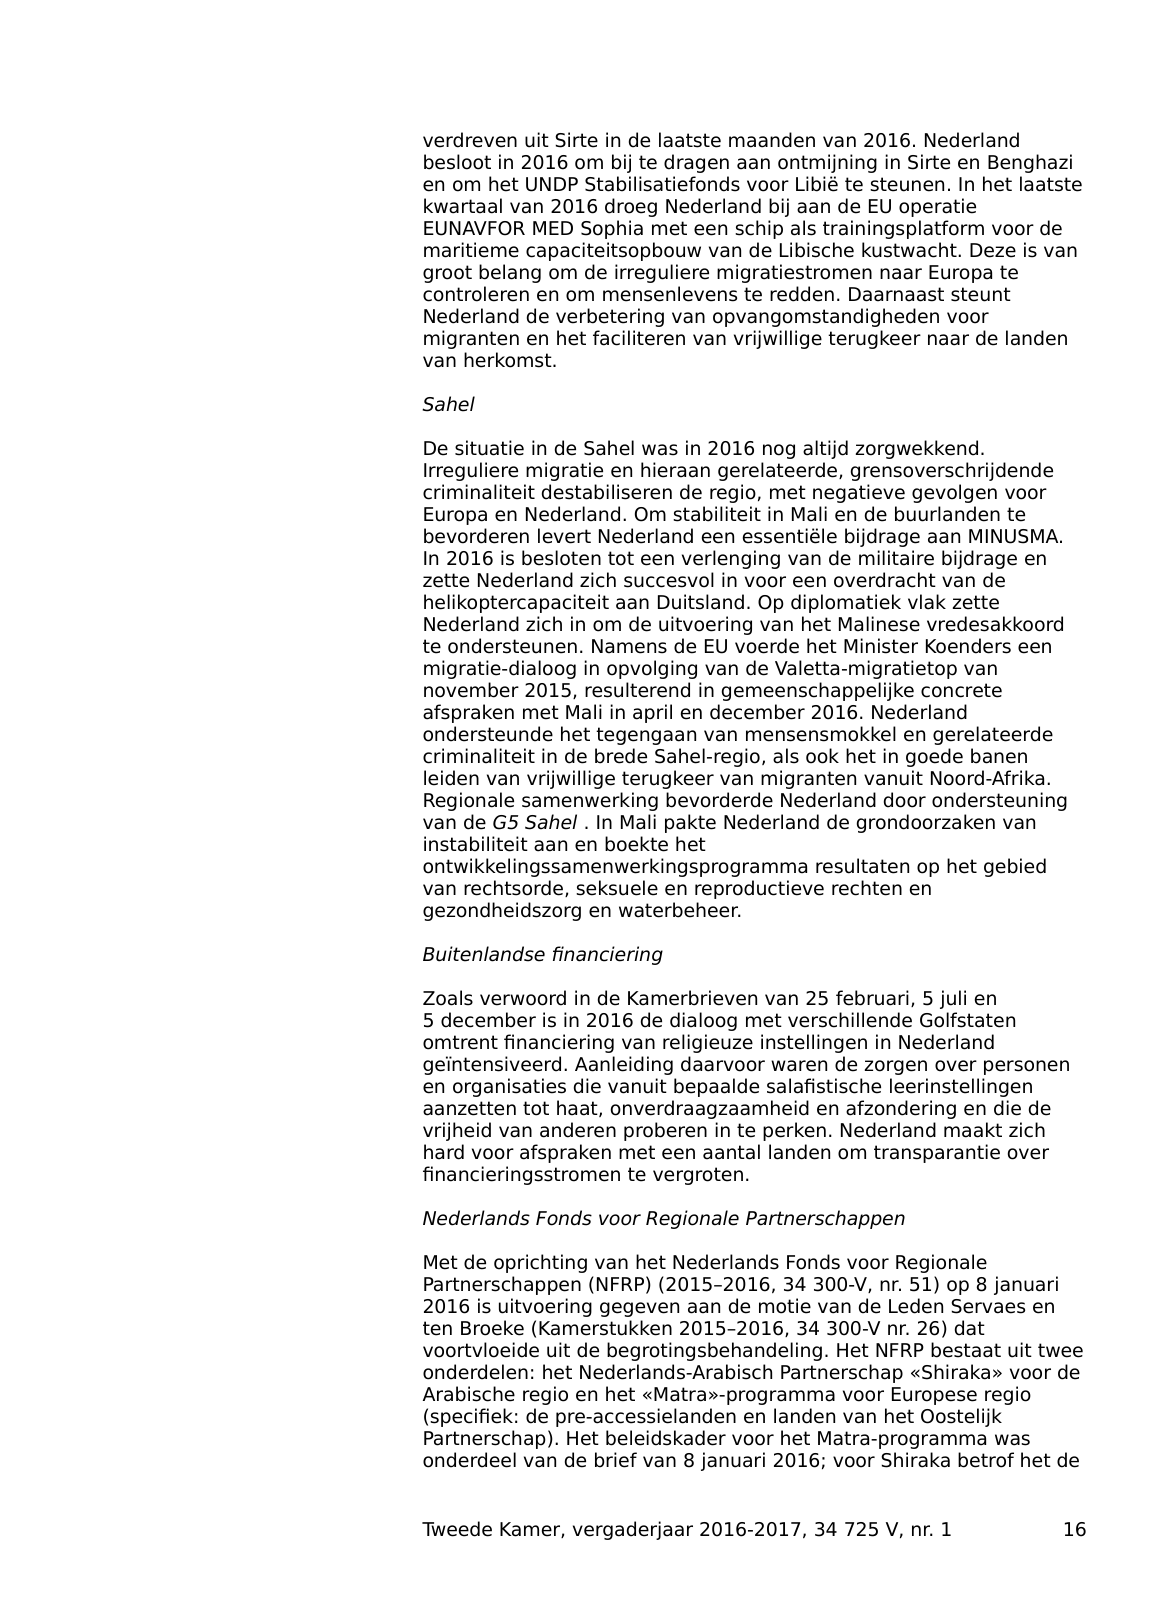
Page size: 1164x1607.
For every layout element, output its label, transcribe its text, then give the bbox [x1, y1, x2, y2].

text De situatie in de Sahel was in 2016 nog altijd zorgwekkend. Irreguliere migratie en hieraan gerelateerde, grensoverschrijdende criminaliteit destabiliseren de regio, met negatieve gevolgen voor Europa en Nederland. Om stabiliteit in Mali en de buurlanden te bevorderen levert Nederland een essentiële bijdrage aan MINUSMA. In 2016 is besloten tot een verlenging van de militaire bijdrage en zette Nederland zich succesvol in voor een overdracht van de helikoptercapaciteit aan Duitsland. Op diplomatiek vlak zette Nederland zich in om de uitvoering van het Malinese vredesakkoord te ondersteunen. Namens de EU voerde het Minister Koenders een migratie-dialoog in opvolging van de Valetta-migratietop van november 2015, resulterend in gemeenschappelijke concrete afspraken met Mali in april en december 2016. Nederland ondersteunde het tegengaan van mensensmokkel en gerelateerde criminaliteit in de brede Sahel-regio, als ook het in goede banen leiden van vrijwillige terugkeer van migranten vanuit Noord-Afrika. Regionale samenwerking bevorderde Nederland door ondersteuning van de G5 Sahel . In Mali pakte Nederland de grondoorzaken van instabiliteit aan en boekte het ontwikkelingssamenwerkingsprogramma resultaten op het gebied van rechtsorde, seksuele en reproductieve rechten en gezondheidszorg en waterbeheer. [422, 438, 1087, 922]
subtitle Buitenlandse financiering [422, 944, 1087, 966]
subtitle Sahel [422, 394, 1087, 416]
subtitle Nederlands Fonds voor Regionale Partnerschappen [422, 1208, 1087, 1230]
text verdreven uit Sirte in de laatste maanden van 2016. Nederland besloot in 2016 om bij te dragen aan ontmijning in Sirte en Benghazi en om het UNDP Stabilisatiefonds voor Libië te steunen. In het laatste kwartaal van 2016 droeg Nederland bij aan de EU operatie EUNAVFOR MED Sophia met een schip als trainingsplatform voor de maritieme capaciteitsopbouw van de Libische kustwacht. Deze is van groot belang om de irreguliere migratiestromen naar Europa te controleren en om mensenlevens te redden. Daarnaast steunt Nederland de verbetering van opvangomstandigheden voor migranten en het faciliteren van vrijwillige terugkeer naar de landen van herkomst. [422, 130, 1087, 372]
text Met de oprichting van het Nederlands Fonds voor Regionale Partnerschappen (NFRP) (2015–2016, 34 300-V, nr. 51) op 8 januari 2016 is uitvoering gegeven aan de motie van de Leden Servaes en ten Broeke (Kamerstukken 2015–2016, 34 300-V nr. 26) dat voortvloeide uit de begrotingsbehandeling. Het NFRP bestaat uit twee onderdelen: het Nederlands-Arabisch Partnerschap «Shiraka» voor de Arabische regio en het «Matra»-programma voor Europese regio (specifiek: de pre-accessielanden en landen van het Oostelijk Partnerschap). Het beleidskader voor het Matra-programma was onderdeel van de brief van 8 januari 2016; voor Shiraka betrof het de [422, 1252, 1087, 1472]
text Zoals verwoord in de Kamerbrieven van 25 februari, 5 juli en 5 december is in 2016 de dialoog met verschillende Golfstaten omtrent financiering van religieuze instellingen in Nederland geïntensiveerd. Aanleiding daarvoor waren de zorgen over personen en organisaties die vanuit bepaalde salafistische leerinstellingen aanzetten tot haat, onverdraagzaamheid en afzondering en die de vrijheid van anderen proberen in te perken. Nederland maakt zich hard voor afspraken met een aantal landen om transparantie over financieringsstromen te vergroten. [422, 988, 1087, 1186]
